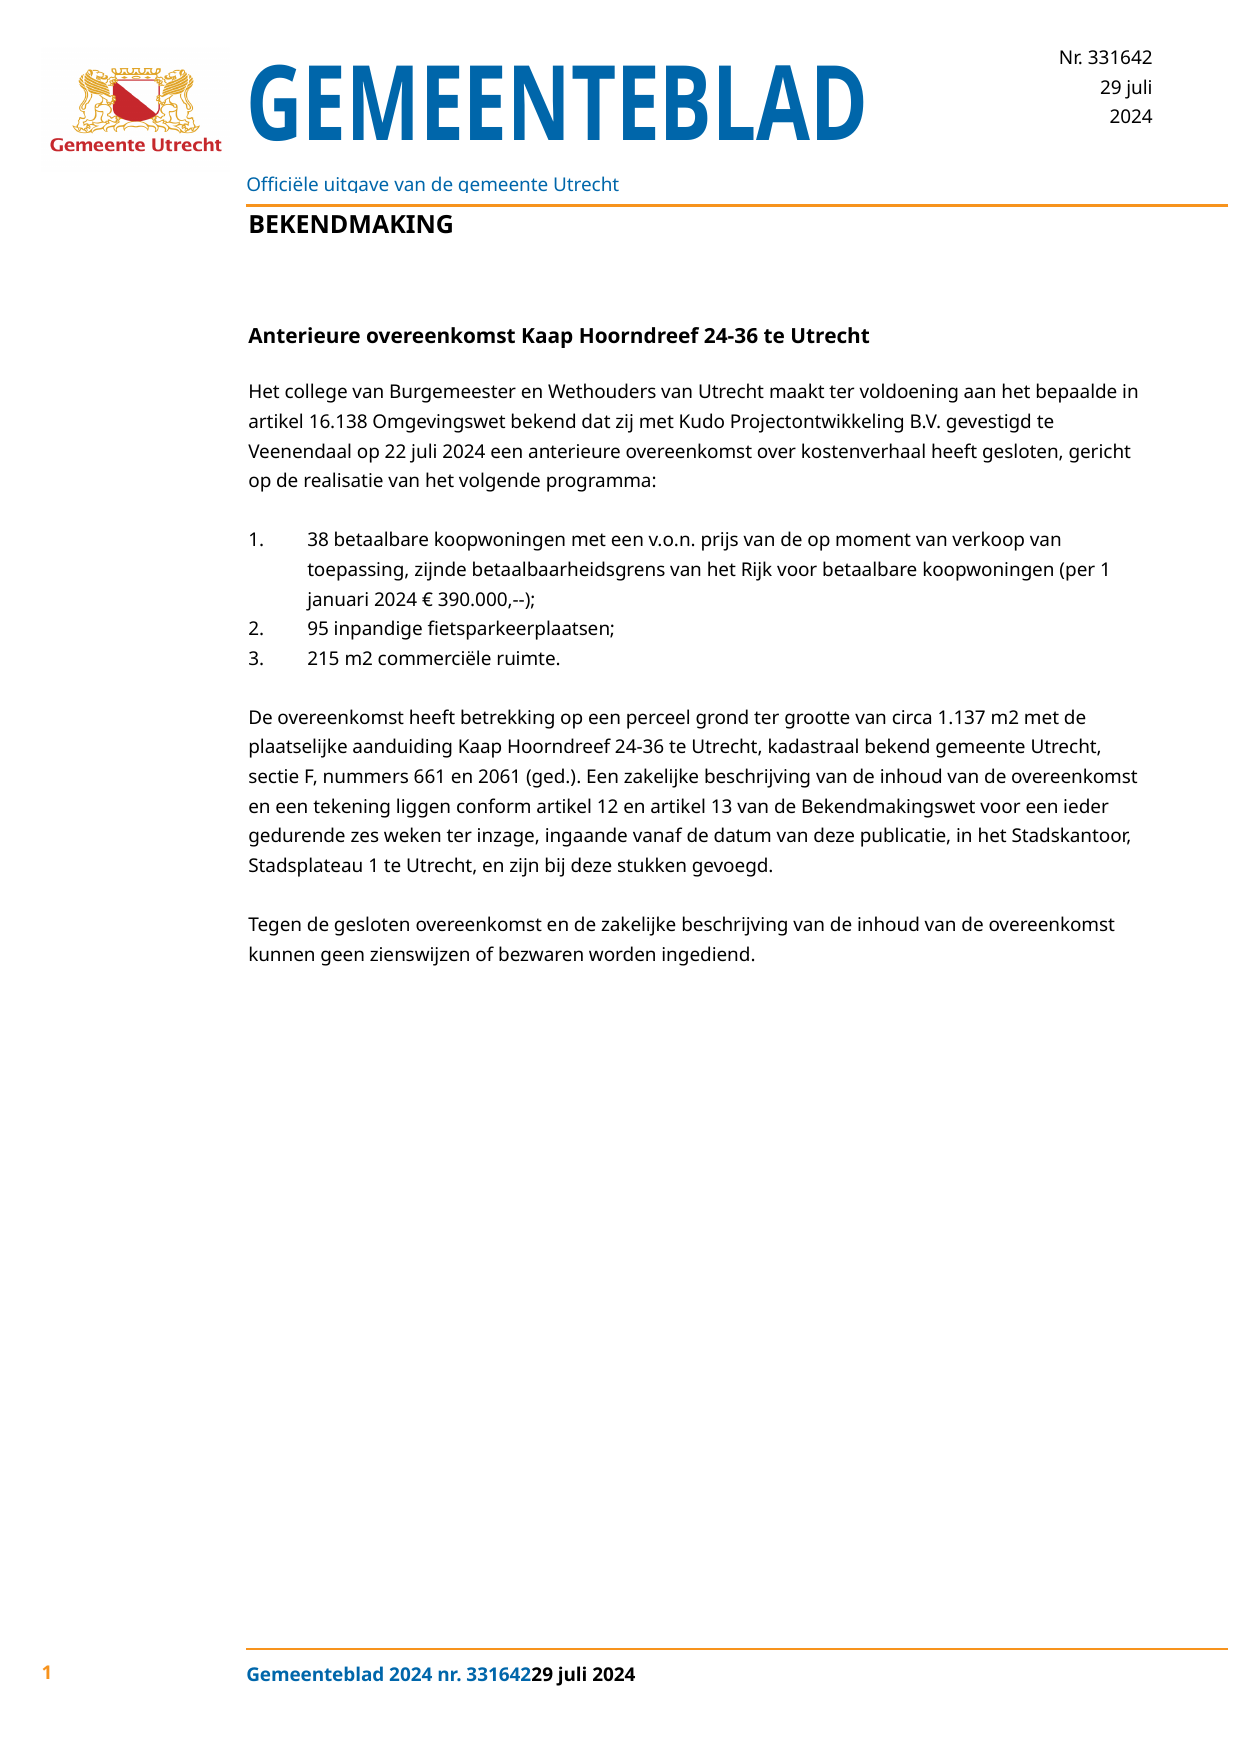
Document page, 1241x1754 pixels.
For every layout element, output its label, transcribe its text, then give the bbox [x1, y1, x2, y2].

list 215 m2 commerciële ruimte. [248, 645, 1152, 671]
text Tegen de gesloten overeenkomst en de zakelijke beschrijving van de inhoud van de overeenkomst kunnen geen zienswijzen of bezwaren worden ingediend. [248, 911, 1152, 967]
picture [41, 47, 231, 172]
text De overeenkomst heeft betrekking op een perceel grond ter grootte van circa 1.137 m2 met de plaatselijke aanduiding Kaap Hoorndreef 24-36 te Utrecht, kadastraal bekend gemeente Utrecht, sectie F, nummers 661 en 2061 (ged.). Een zakelijke beschrijving van de inhoud van de overeenkomst en een tekening liggen conform artikel 12 en artikel 13 van de Bekendmakingswet voor een ieder gedurende zes weken ter inzage, ingaande vanaf de datum van deze publicatie, in het Stadskantoor, Stadsplateau 1 te Utrecht, en zijn bij deze stukken gevoegd. [248, 704, 1152, 878]
text Het college van Burgemeester en Wethouders van Utrecht maakt ter voldoening aan het bepaalde in artikel 16.138 Omgevingswet bekend dat zij met Kudo Projectontwikkeling B.V. gevestigd te Veenendaal op 22 juli 2024 een anterieure overeenkomst over kostenverhaal heeft gesloten, gericht op de realisatie van het volgende programma: [248, 379, 1152, 493]
list 95 inpandige fietsparkeerplaatsen; [248, 615, 1152, 641]
list 38 betaalbare koopwoningen met een v.o.n. prijs van de op moment van verkoop van toepassing, zijnde betaalbaarheidsgrens van het Rijk voor betaalbare koopwoningen (per 1 januari 2024 € 390.000,--); [248, 527, 1152, 612]
text BEKENDMAKING [248, 207, 1152, 241]
text Anterieure overeenkomst Kaap Hoorndreef 24-36 te Utrecht [248, 321, 1152, 349]
